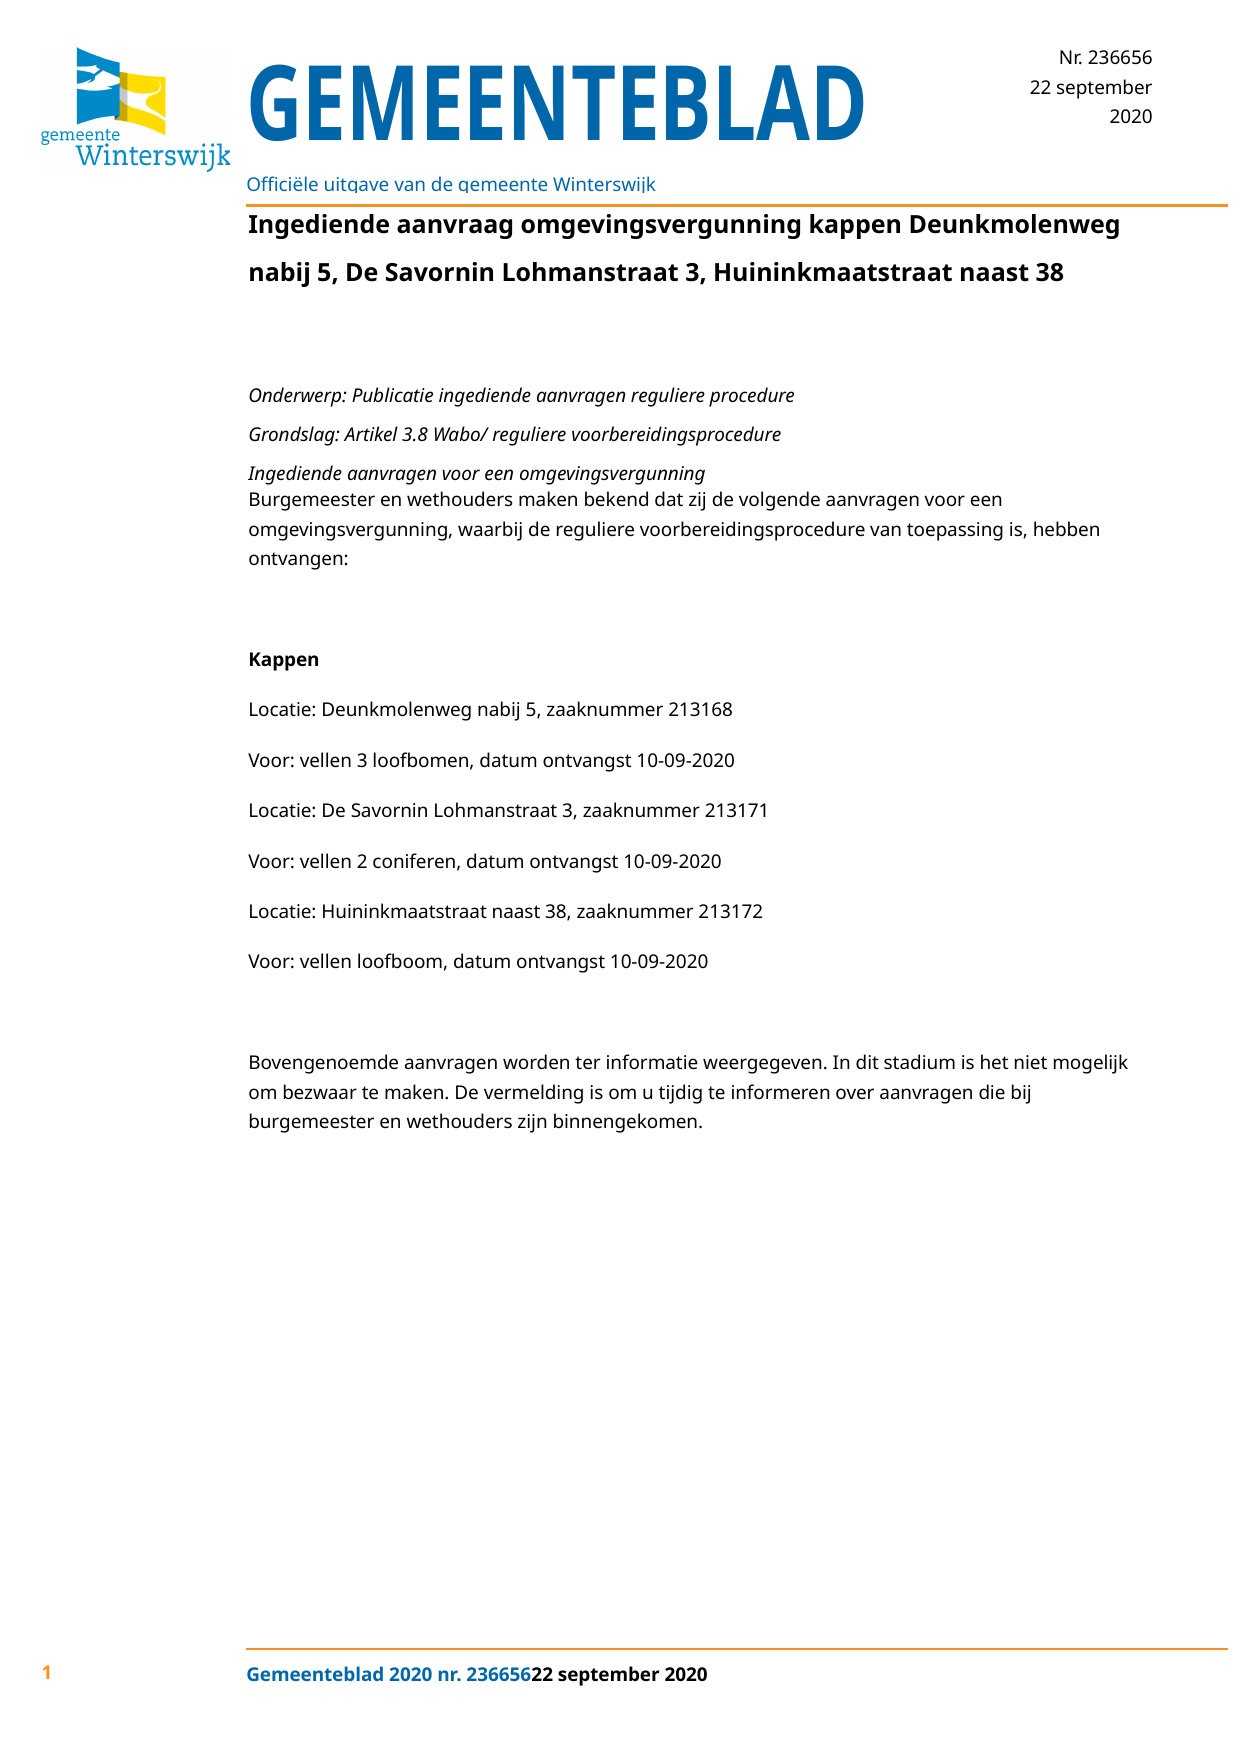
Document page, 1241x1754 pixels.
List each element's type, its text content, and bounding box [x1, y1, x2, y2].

text Burgemeester en wethouders maken bekend dat zij de volgende aanvragen voor een omgevingsvergunning, waarbij de reguliere voorbereidingsprocedure van toepassing is, hebben ontvangen: [248, 486, 1152, 571]
text Onderwerp: Publicatie ingediende aanvragen reguliere procedure [248, 382, 1152, 408]
text Bovengenoemde aanvragen worden ter informatie weergegeven. In dit stadium is het niet mogelijk om bezwaar te maken. De vermelding is om u tijdig te informeren over aanvragen die bij burgemeester en wethouders zijn binnengekomen. [248, 1049, 1152, 1134]
picture [225, 153, 231, 162]
text Locatie: De Savornin Lohmanstraat 3, zaaknummer 213171 [248, 797, 1152, 823]
picture [41, 47, 231, 172]
text Ingediende aanvragen voor een omgevingsvergunning [248, 460, 1152, 486]
text Locatie: Huininkmaatstraat naast 38, zaaknummer 213172 [248, 898, 1152, 924]
text Kappen [248, 646, 1152, 672]
text Grondslag: Artikel 3.8 Wabo/ reguliere voorbereidingsprocedure [248, 421, 1152, 447]
text Voor: vellen 3 loofbomen, datum ontvangst 10-09-2020 [248, 747, 1152, 773]
text Ingediende aanvraag omgevingsvergunning kappen Deunkmolenweg nabij 5, De Savornin Lohmanstraat 3, Huininkmaatstraat naast 38 [248, 207, 1152, 288]
text Voor: vellen 2 coniferen, datum ontvangst 10-09-2020 [248, 848, 1152, 873]
text Locatie: Deunkmolenweg nabij 5, zaaknummer 213168 [248, 697, 1152, 722]
text Voor: vellen loofboom, datum ontvangst 10-09-2020 [248, 949, 1152, 974]
